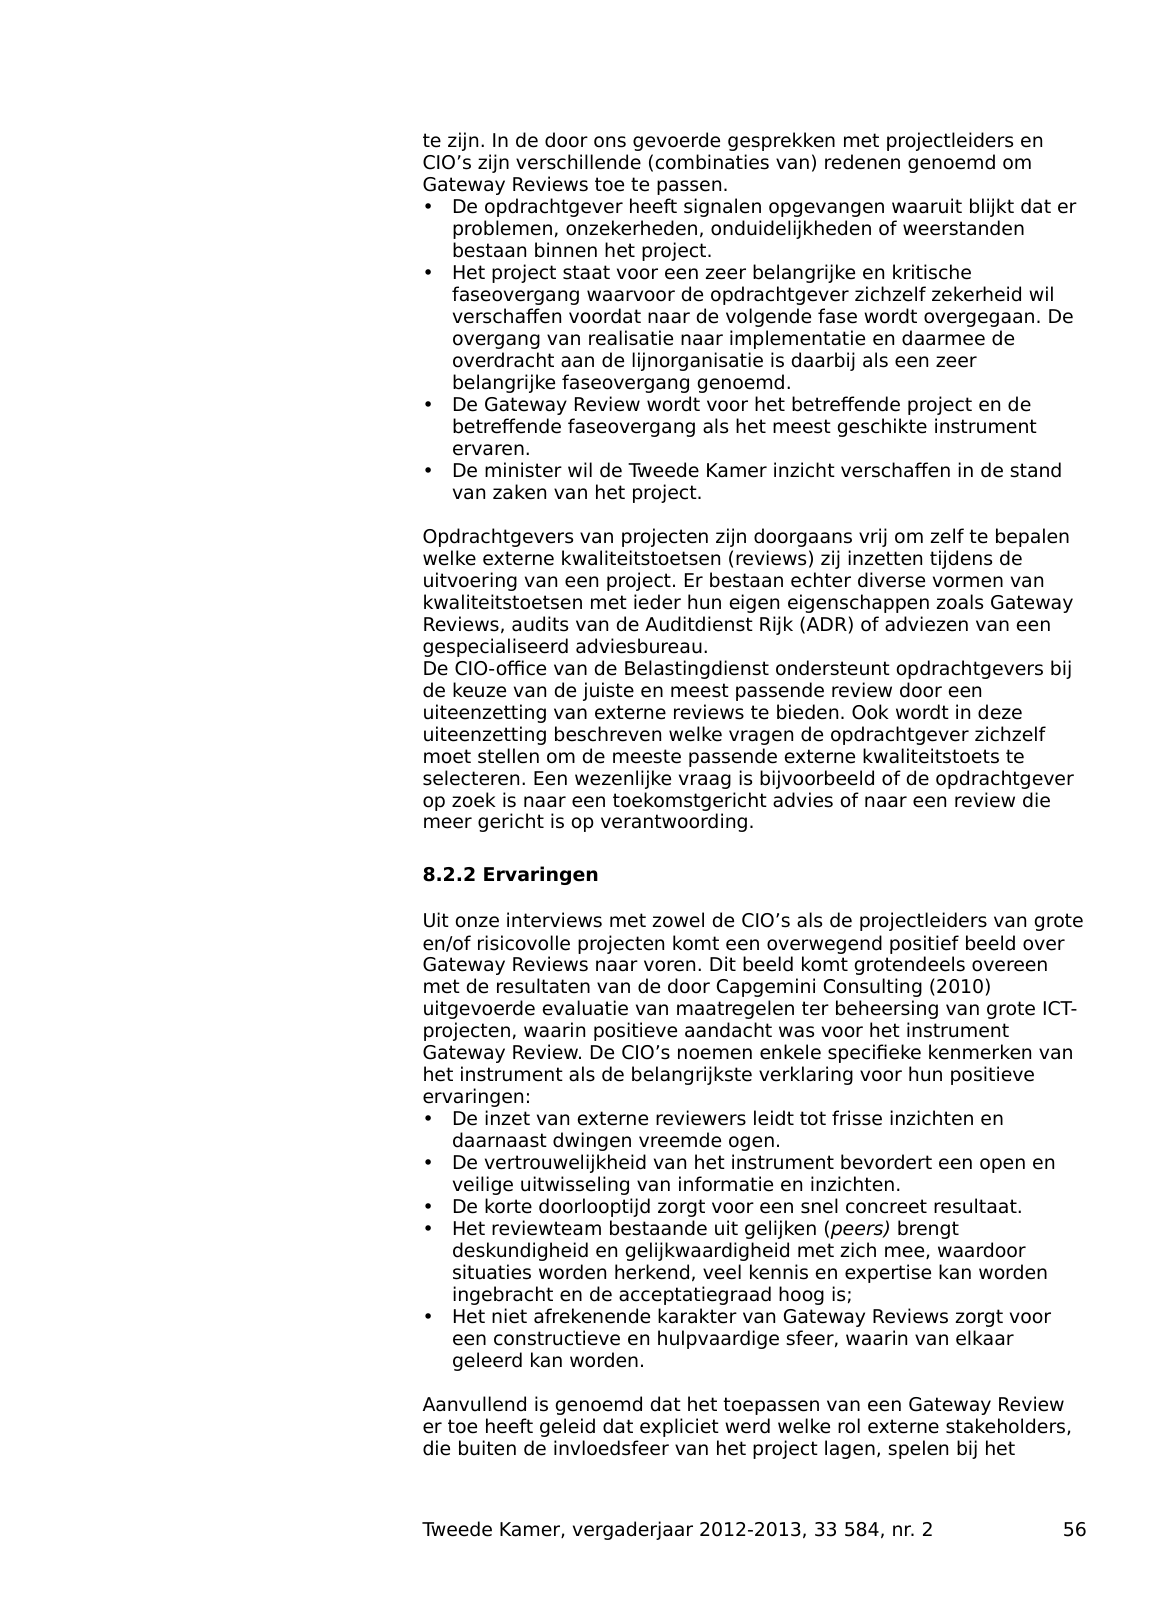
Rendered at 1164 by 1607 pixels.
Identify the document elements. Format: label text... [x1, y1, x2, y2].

text Uit onze interviews met zowel de CIO’s als de projectleiders van grote en/of risicovolle projecten komt een overwegend positief beeld over Gateway Reviews naar voren. Dit beeld komt grotendeels overeen met de resultaten van de door Capgemini Consulting (2010) uitgevoerde evaluatie van maatregelen ter beheersing van grote ICT-projecten, waarin positieve aandacht was voor het instrument Gateway Review. De CIO’s noemen enkele specifieke kenmerken van het instrument als de belangrijkste verklaring voor hun positieve ervaringen: [422, 910, 1087, 1108]
text • Het niet afrekenende karakter van Gateway Reviews zorgt voor een constructieve en hulpvaardige sfeer, waarin van elkaar geleerd kan worden. [422, 1306, 1087, 1372]
text Opdrachtgevers van projecten zijn doorgaans vrij om zelf te bepalen welke externe kwaliteitstoetsen (reviews) zij inzetten tijdens de uitvoering van een project. Er bestaan echter diverse vormen van kwaliteitstoetsen met ieder hun eigen eigenschappen zoals Gateway Reviews, audits van de Auditdienst Rijk (ADR) of adviezen van een gespecialiseerd adviesbureau. [422, 526, 1087, 658]
text te zijn. In de door ons gevoerde gesprekken met projectleiders en CIO’s zijn verschillende (combinaties van) redenen genoemd om Gateway Reviews toe te passen. [422, 130, 1087, 196]
text • De vertrouwelijkheid van het instrument bevordert een open en veilige uitwisseling van informatie en inzichten. [422, 1152, 1087, 1196]
text Aanvullend is genoemd dat het toepassen van een Gateway Review er toe heeft geleid dat expliciet werd welke rol externe stakeholders, die buiten de invloedsfeer van het project lagen, spelen bij het [422, 1394, 1087, 1460]
text • De opdrachtgever heeft signalen opgevangen waaruit blijkt dat er problemen, onzekerheden, onduidelijkheden of weerstanden bestaan binnen het project. [422, 196, 1087, 262]
subtitle 8.2.2 Ervaringen [422, 863, 1087, 885]
text • De korte doorlooptijd zorgt voor een snel concreet resultaat. [422, 1196, 1087, 1218]
text • Het reviewteam bestaande uit gelijken (peers) brengt deskundigheid en gelijkwaardigheid met zich mee, waardoor situaties worden herkend, veel kennis en expertise kan worden ingebracht en de acceptatiegraad hoog is; [422, 1218, 1087, 1306]
text • De minister wil de Tweede Kamer inzicht verschaffen in de stand van zaken van het project. [422, 459, 1087, 503]
text De CIO-office van de Belastingdienst ondersteunt opdrachtgevers bij de keuze van de juiste en meest passende review door een uiteenzetting van externe reviews te bieden. Ook wordt in deze uiteenzetting beschreven welke vragen de opdrachtgever zichzelf moet stellen om de meeste passende externe kwaliteitstoets te selecteren. Een wezenlijke vraag is bijvoorbeeld of de opdrachtgever op zoek is naar een toekomstgericht advies of naar een review die meer gericht is op verantwoording. [422, 658, 1087, 833]
text • Het project staat voor een zeer belangrijke en kritische faseovergang waarvoor de opdrachtgever zichzelf zekerheid wil verschaffen voordat naar de volgende fase wordt overgegaan. De overgang van realisatie naar implementatie en daarmee de overdracht aan de lijnorganisatie is daarbij als een zeer belangrijke faseovergang genoemd. [422, 262, 1087, 394]
text • De inzet van externe reviewers leidt tot frisse inzichten en daarnaast dwingen vreemde ogen. [422, 1108, 1087, 1152]
text • De Gateway Review wordt voor het betreffende project en de betreffende faseovergang als het meest geschikte instrument ervaren. [422, 394, 1087, 459]
